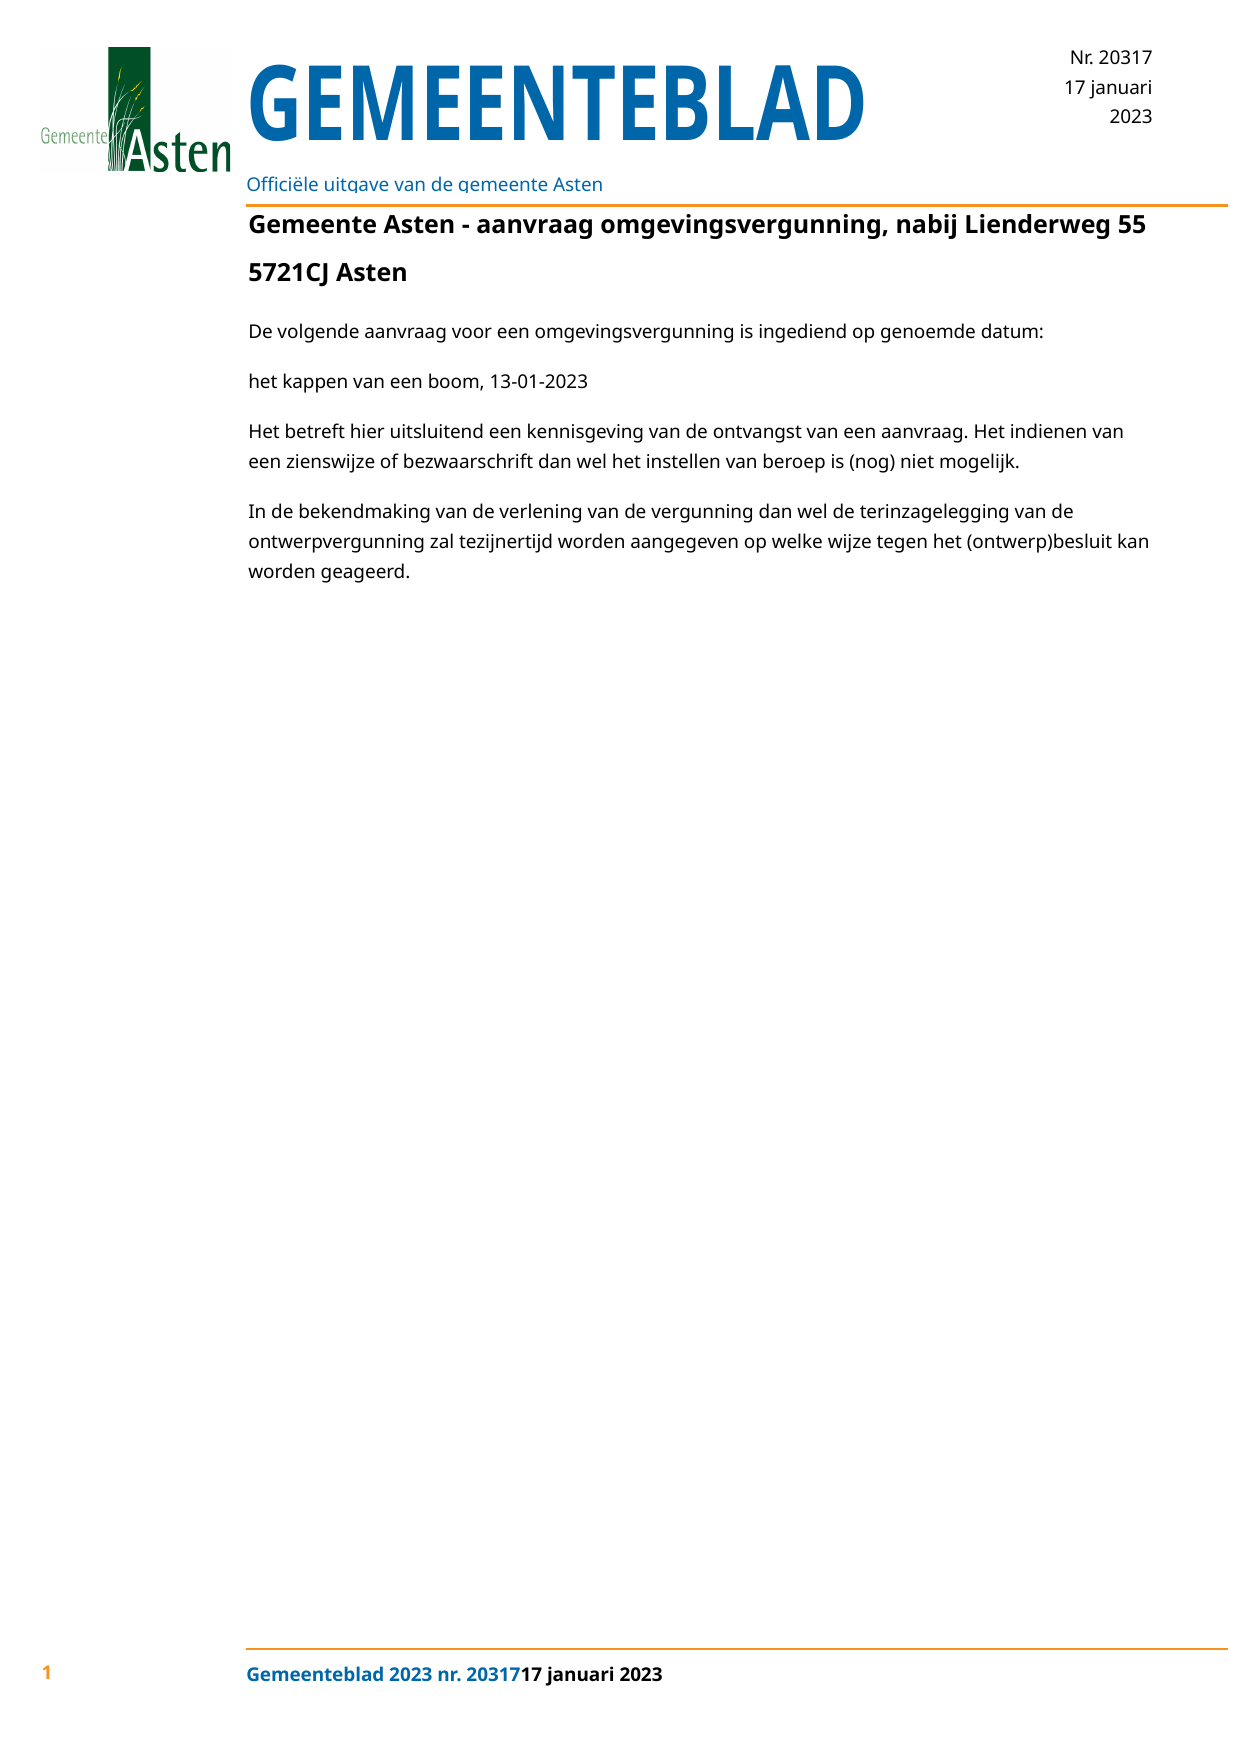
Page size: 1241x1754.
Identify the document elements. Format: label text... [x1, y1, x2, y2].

text De volgende aanvraag voor een omgevingsvergunning is ingediend op genoemde datum: [248, 318, 1152, 344]
text In de bekendmaking van de verlening van de vergunning dan wel de terinzagelegging van de ontwerpvergunning zal tezijnertijd worden aangegeven op welke wijze tegen het (ontwerp)besluit kan worden geageerd. [248, 499, 1152, 584]
picture [41, 47, 231, 172]
text Gemeente Asten - aanvraag omgevingsvergunning, nabij Lienderweg 55 5721CJ Asten [248, 207, 1152, 288]
text Het betreft hier uitsluitend een kennisgeving van de ontvangst van een aanvraag. Het indienen van een zienswijze of bezwaarschrift dan wel het instellen van beroep is (nog) niet mogelijk. [248, 419, 1152, 474]
text het kappen van een boom, 13-01-2023 [248, 368, 1152, 394]
